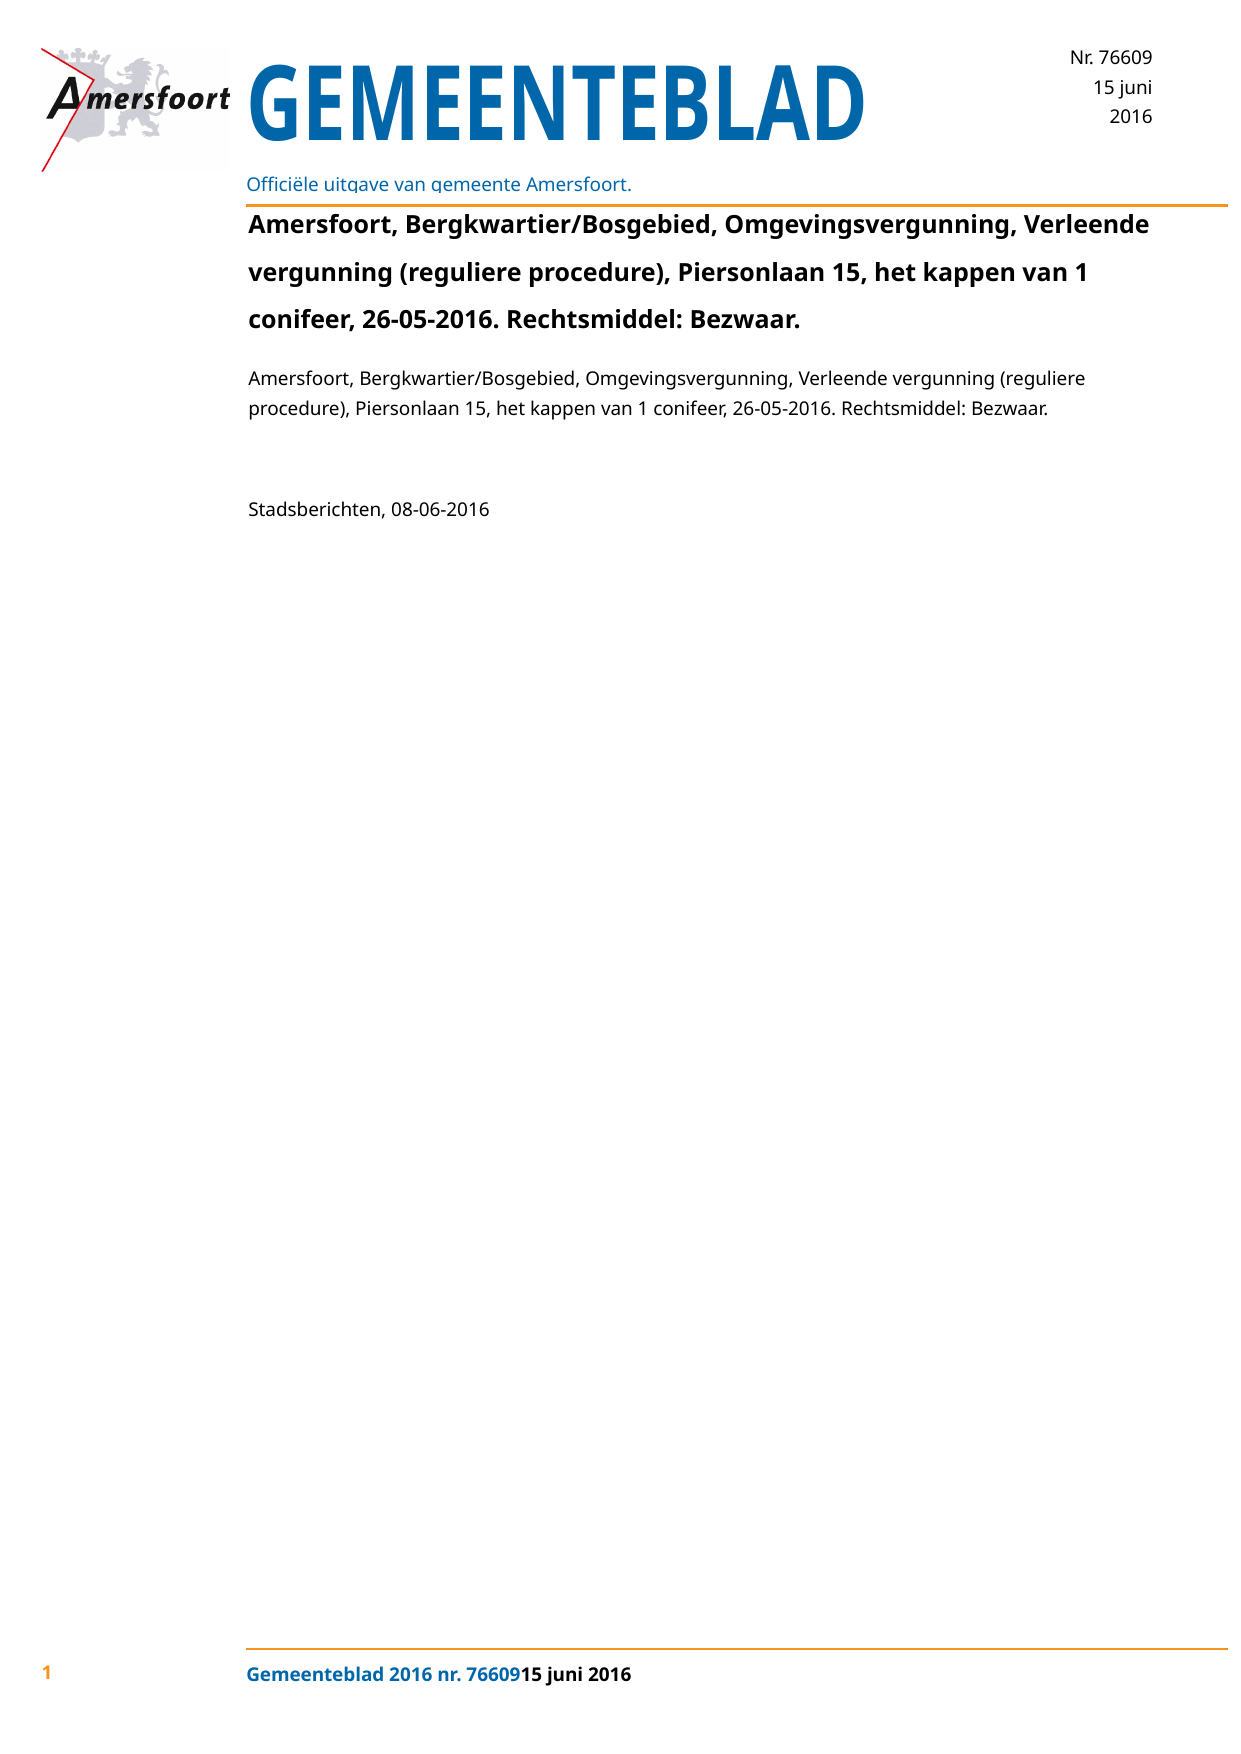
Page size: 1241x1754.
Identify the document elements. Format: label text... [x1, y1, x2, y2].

text Amersfoort, Bergkwartier/Bosgebied, Omgevingsvergunning, Verleende vergunning (reguliere procedure), Piersonlaan 15, het kappen van 1 conifeer, 26-05-2016. Rechtsmiddel: Bezwaar. [248, 207, 1152, 336]
text Amersfoort, Bergkwartier/Bosgebied, Omgevingsvergunning, Verleende vergunning (reguliere procedure), Piersonlaan 15, het kappen van 1 conifeer, 26-05-2016. Rechtsmiddel: Bezwaar. [248, 366, 1152, 421]
text Stadsberichten, 08-06-2016 [248, 496, 1152, 522]
picture [41, 47, 231, 172]
